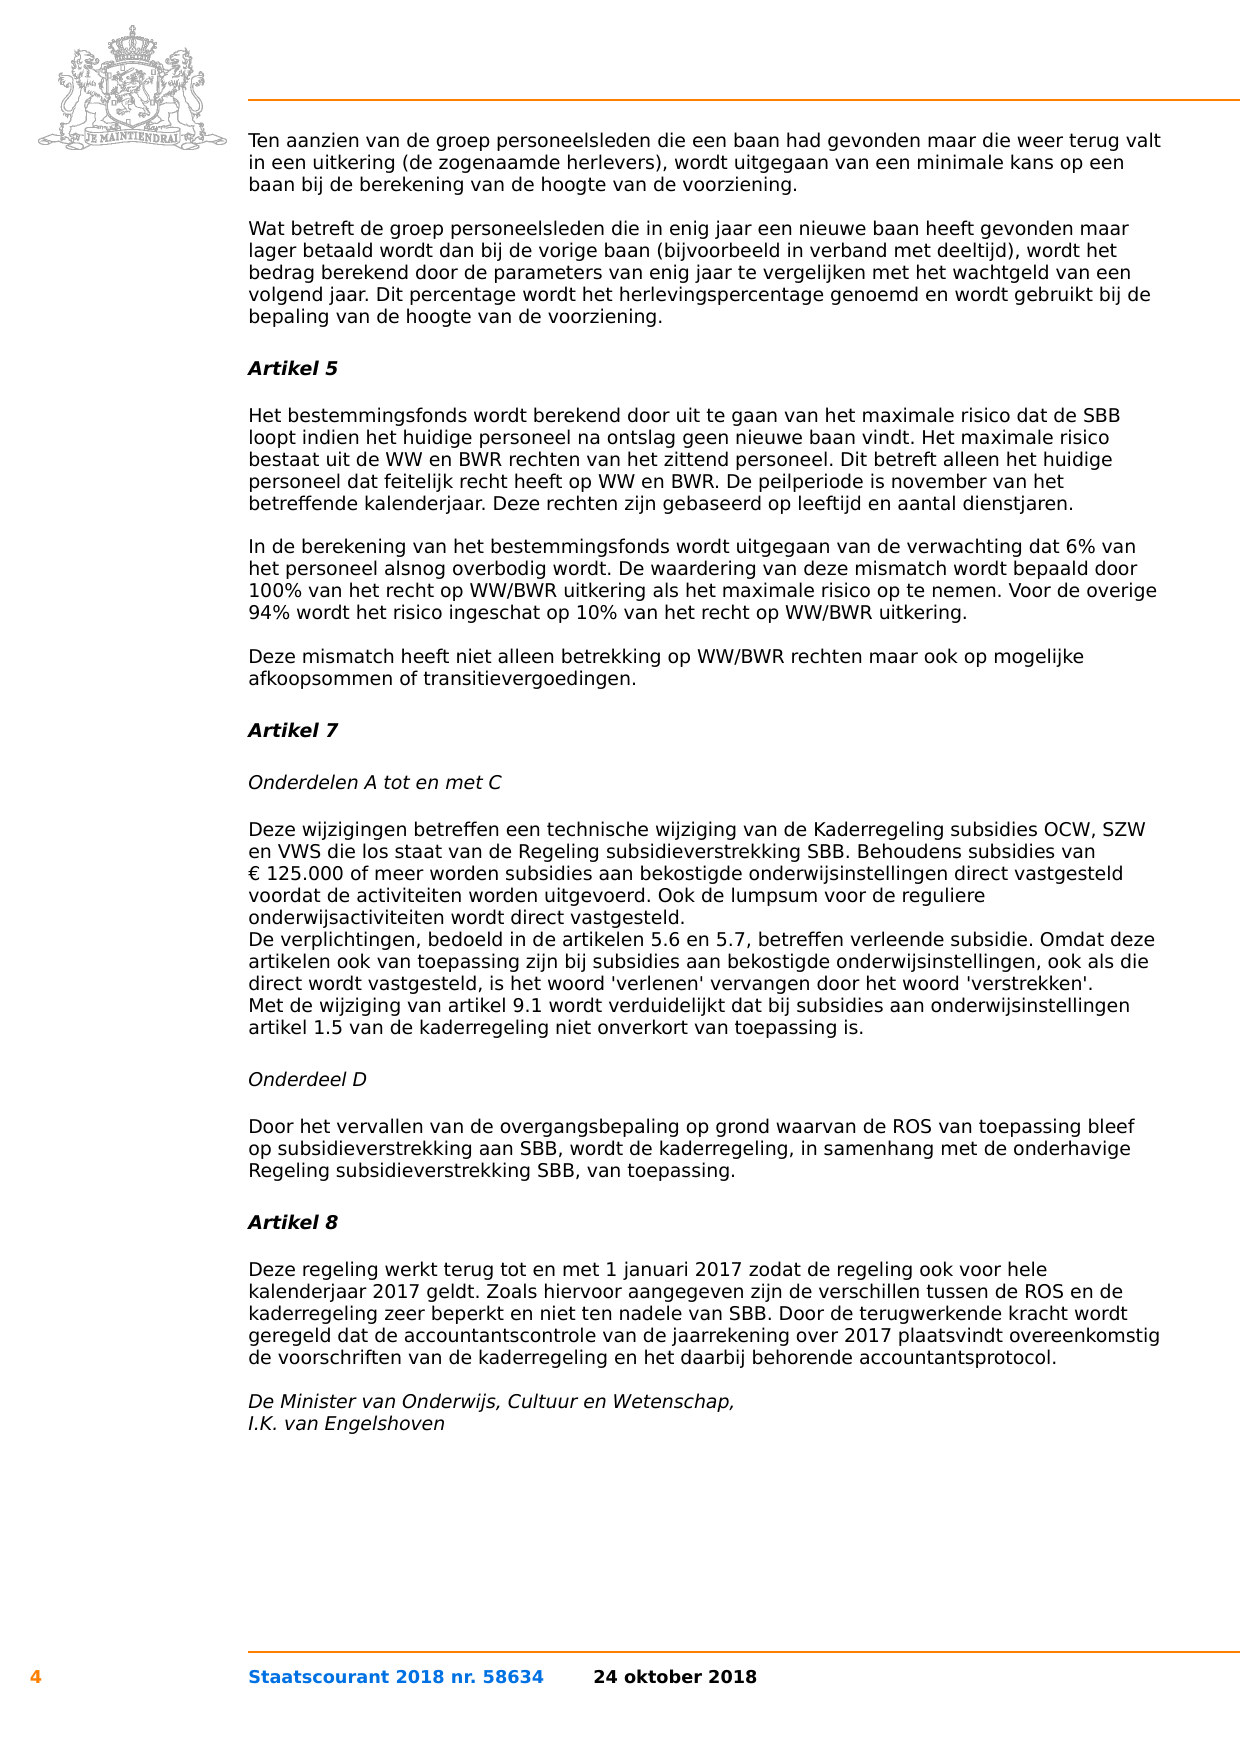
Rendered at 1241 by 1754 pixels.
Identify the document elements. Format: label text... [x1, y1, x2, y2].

text Deze regeling werkt terug tot en met 1 januari 2017 zodat de regeling ook voor hele kalenderjaar 2017 geldt. Zoals hiervoor aangegeven zijn de verschillen tussen de ROS en de kaderregeling zeer beperkt en niet ten nadele van SBB. Door de terugwerkende kracht wordt geregeld dat de accountantscontrole van de jaarrekening over 2017 plaatsvindt overeenkomstig de voorschriften van de kaderregeling en het daarbij behorende accountantsprotocol. [248, 1259, 1163, 1369]
subtitle Artikel 8 [248, 1212, 1163, 1234]
text In de berekening van het bestemmingsfonds wordt uitgegaan van de verwachting dat 6% van het personeel alsnog overbodig wordt. De waardering van deze mismatch wordt bepaald door 100% van het recht op WW/BWR uitkering als het maximale risico op te nemen. Voor de overige 94% wordt het risico ingeschat op 10% van het recht op WW/BWR uitkering. [248, 536, 1163, 624]
text Met de wijziging van artikel 9.1 wordt verduidelijkt dat bij subsidies aan onderwijsinstellingen artikel 1.5 van de kaderregeling niet onverkort van toepassing is. [248, 995, 1163, 1039]
text Deze wijzigingen betreffen een technische wijziging van de Kaderregeling subsidies OCW, SZW en VWS die los staat van de Regeling subsidieverstrekking SBB. Behoudens subsidies van € 125.000 of meer worden subsidies aan bekostigde onderwijsinstellingen direct vastgesteld voordat de activiteiten worden uitgevoerd. Ook de lumpsum voor de reguliere onderwijsactiviteiten wordt direct vastgesteld. [248, 819, 1163, 929]
text De Minister van Onderwijs, Cultuur en Wetenschap, I.K. van Engelshoven [248, 1391, 1163, 1434]
text Deze mismatch heeft niet alleen betrekking op WW/BWR rechten maar ook op mogelijke afkoopsommen of transitievergoedingen. [248, 646, 1163, 690]
text Wat betreft de groep personeelsleden die in enig jaar een nieuwe baan heeft gevonden maar lager betaald wordt dan bij de vorige baan (bijvoorbeeld in verband met deeltijd), wordt het bedrag berekend door de parameters van enig jaar te vergelijken met het wachtgeld van een volgend jaar. Dit percentage wordt het herlevingspercentage genoemd en wordt gebruikt bij de bepaling van de hoogte van de voorziening. [248, 218, 1163, 328]
text Ten aanzien van de groep personeelsleden die een baan had gevonden maar die weer terug valt in een uitkering (de zogenaamde herlevers), wordt uitgegaan van een minimale kans op een baan bij de berekening van de hoogte van de voorziening. [248, 130, 1163, 196]
subtitle Onderdelen A tot en met C [248, 772, 1163, 794]
subtitle Artikel 5 [248, 358, 1163, 379]
picture [38, 25, 227, 150]
text Het bestemmingsfonds wordt berekend door uit te gaan van het maximale risico dat de SBB loopt indien het huidige personeel na ontslag geen nieuwe baan vindt. Het maximale risico bestaat uit de WW en BWR rechten van het zittend personeel. Dit betreft alleen het huidige personeel dat feitelijk recht heeft op WW en BWR. De peilperiode is november van het betreffende kalenderjaar. Deze rechten zijn gebaseerd op leeftijd en aantal dienstjaren. [248, 404, 1163, 514]
subtitle Artikel 7 [248, 720, 1163, 742]
subtitle Onderdeel D [248, 1069, 1163, 1091]
text Door het vervallen van de overgangsbepaling op grond waarvan de ROS van toepassing bleef op subsidieverstrekking aan SBB, wordt de kaderregeling, in samenhang met de onderhavige Regeling subsidieverstrekking SBB, van toepassing. [248, 1116, 1163, 1182]
text De verplichtingen, bedoeld in de artikelen 5.6 en 5.7, betreffen verleende subsidie. Omdat deze artikelen ook van toepassing zijn bij subsidies aan bekostigde onderwijsinstellingen, ook als die direct wordt vastgesteld, is het woord 'verlenen' vervangen door het woord 'verstrekken'. [248, 929, 1163, 995]
